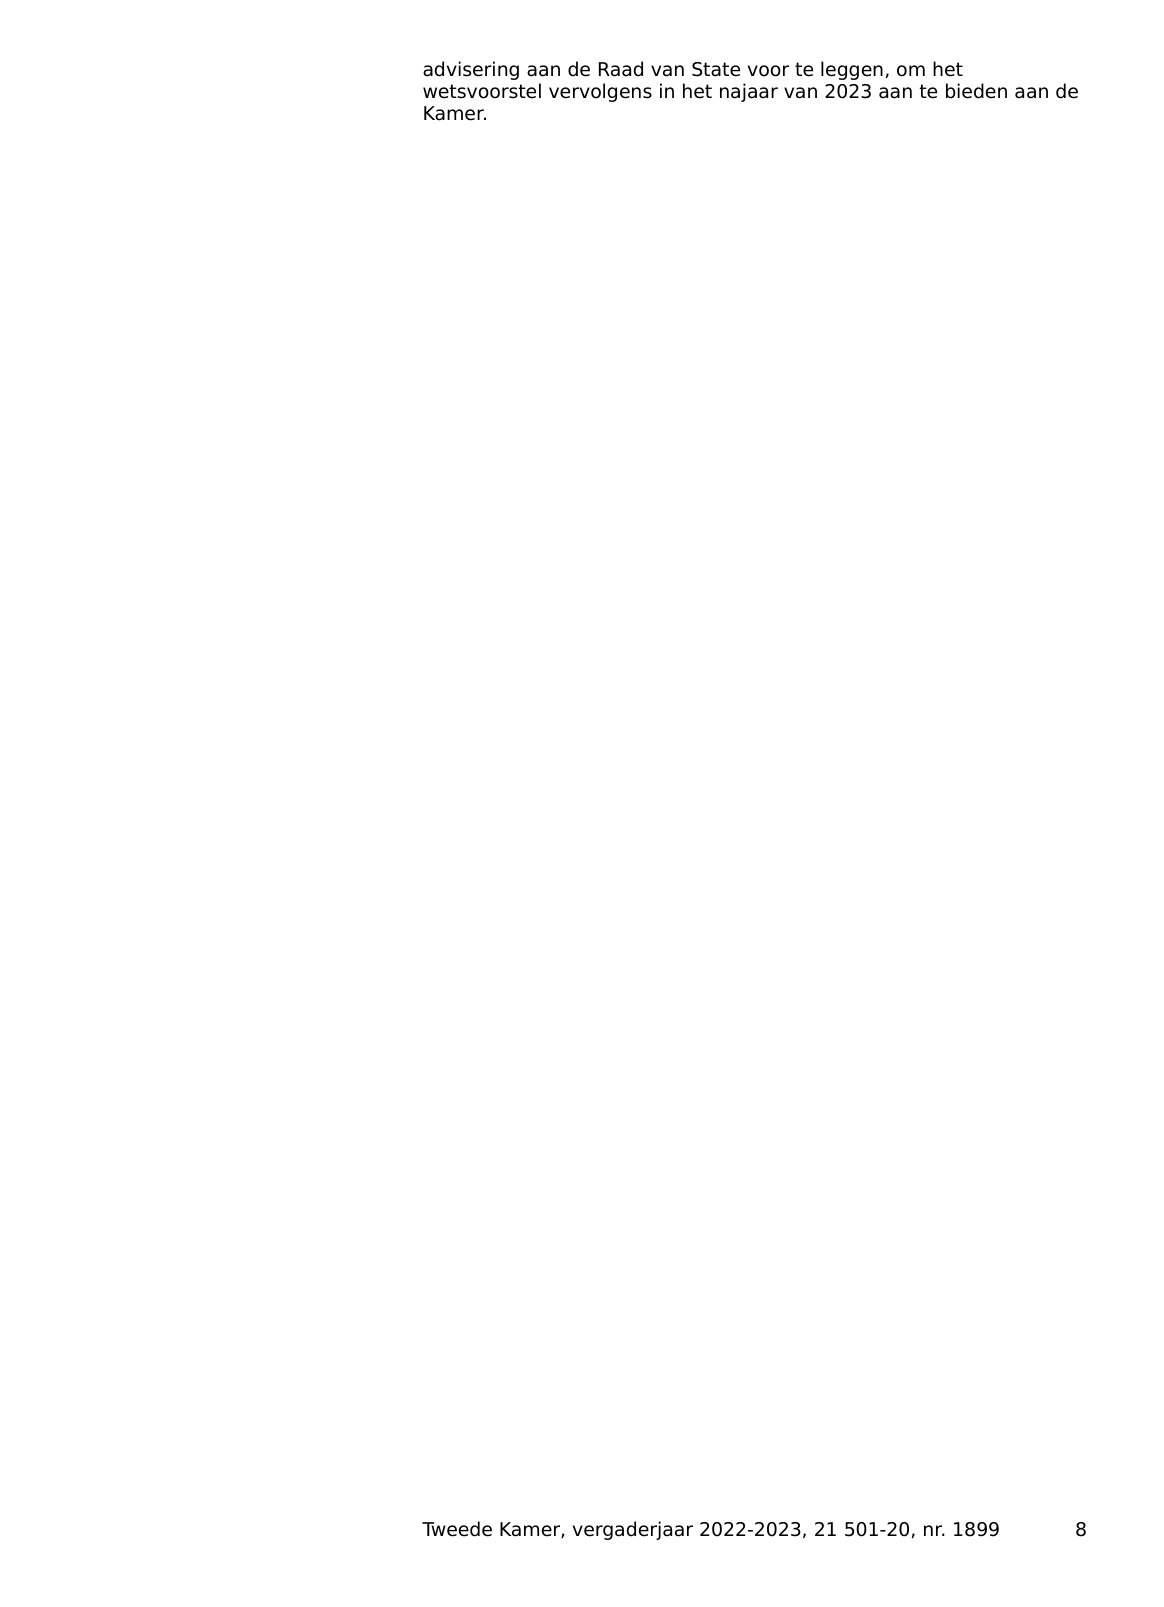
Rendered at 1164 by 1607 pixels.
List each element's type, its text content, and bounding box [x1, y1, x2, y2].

text advisering aan de Raad van State voor te leggen, om het wetsvoorstel vervolgens in het najaar van 2023 aan te bieden aan de Kamer. [422, 59, 1087, 125]
